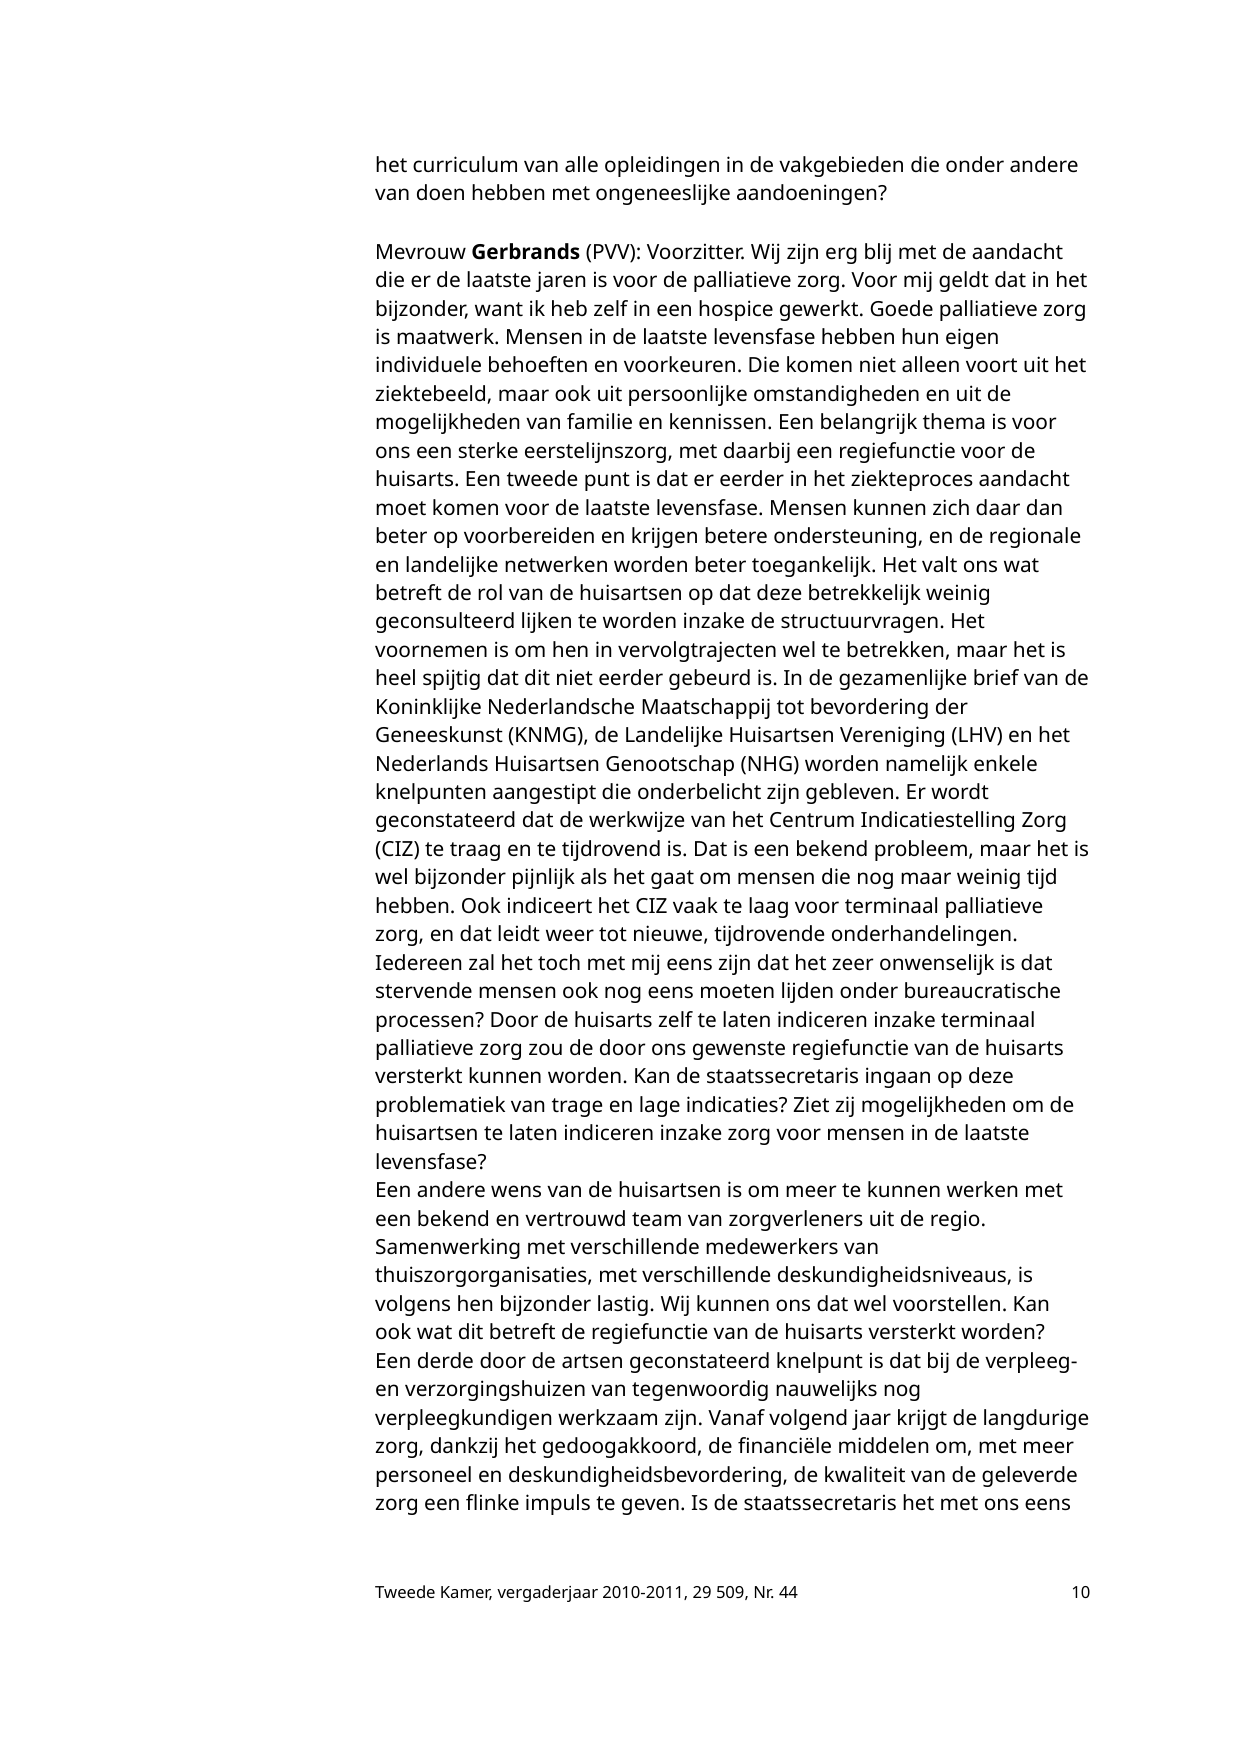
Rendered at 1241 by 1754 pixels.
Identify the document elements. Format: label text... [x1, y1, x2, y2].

text Een andere wens van de huisartsen is om meer te kunnen werken met een bekend en vertrouwd team van zorgverleners uit de regio. Samenwerking met verschillende medewerkers van thuiszorgorganisaties, met verschillende deskundigheidsniveaus, is volgens hen bijzonder lastig. Wij kunnen ons dat wel voorstellen. Kan ook wat dit betreft de regiefunctie van de huisarts versterkt worden? [375, 1175, 1090, 1346]
text Mevrouw Gerbrands (PVV): Voorzitter. Wij zijn erg blij met de aandacht die er de laatste jaren is voor de palliatieve zorg. Voor mij geldt dat in het bijzonder, want ik heb zelf in een hospice gewerkt. Goede palliatieve zorg is maatwerk. Mensen in de laatste levensfase hebben hun eigen individuele behoeften en voorkeuren. Die komen niet alleen voort uit het ziektebeeld, maar ook uit persoonlijke omstandigheden en uit de mogelijkheden van familie en kennissen. Een belangrijk thema is voor ons een sterke eerstelijnszorg, met daarbij een regiefunctie voor de huisarts. Een tweede punt is dat er eerder in het ziekteproces aandacht moet komen voor de laatste levensfase. Mensen kunnen zich daar dan beter op voorbereiden en krijgen betere ondersteuning, en de regionale en landelijke netwerken worden beter toegankelijk. Het valt ons wat betreft de rol van de huisartsen op dat deze betrekkelijk weinig geconsulteerd lijken te worden inzake de structuurvragen. Het voornemen is om hen in vervolgtrajecten wel te betrekken, maar het is heel spijtig dat dit niet eerder gebeurd is. In de gezamenlijke brief van de Koninklijke Nederlandsche Maatschappij tot bevordering der Geneeskunst (KNMG), de Landelijke Huisartsen Vereniging (LHV) en het Nederlands Huisartsen Genootschap (NHG) worden namelijk enkele knelpunten aangestipt die onderbelicht zijn gebleven. Er wordt geconstateerd dat de werkwijze van het Centrum Indicatiestelling Zorg (CIZ) te traag en te tijdrovend is. Dat is een bekend probleem, maar het is wel bijzonder pijnlijk als het gaat om mensen die nog maar weinig tijd hebben. Ook indiceert het CIZ vaak te laag voor terminaal palliatieve zorg, en dat leidt weer tot nieuwe, tijdrovende onderhandelingen. Iedereen zal het toch met mij eens zijn dat het zeer onwenselijk is dat stervende mensen ook nog eens moeten lijden onder bureaucratische processen? Door de huisarts zelf te laten indiceren inzake terminaal palliatieve zorg zou de door ons gewenste regiefunctie van de huisarts versterkt kunnen worden. Kan de staatssecretaris ingaan op deze problematiek van trage en lage indicaties? Ziet zij mogelijkheden om de huisartsen te laten indiceren inzake zorg voor mensen in de laatste levensfase? [375, 237, 1090, 1175]
text het curriculum van alle opleidingen in de vakgebieden die onder andere van doen hebben met ongeneeslijke aandoeningen? [375, 150, 1090, 207]
text Een derde door de artsen geconstateerd knelpunt is dat bij de verpleeg- en verzorgingshuizen van tegenwoordig nauwelijks nog verpleegkundigen werkzaam zijn. Vanaf volgend jaar krijgt de langdurige zorg, dankzij het gedoogakkoord, de financiële middelen om, met meer personeel en deskundigheidsbevordering, de kwaliteit van de geleverde zorg een flinke impuls te geven. Is de staatssecretaris het met ons eens [375, 1346, 1090, 1517]
